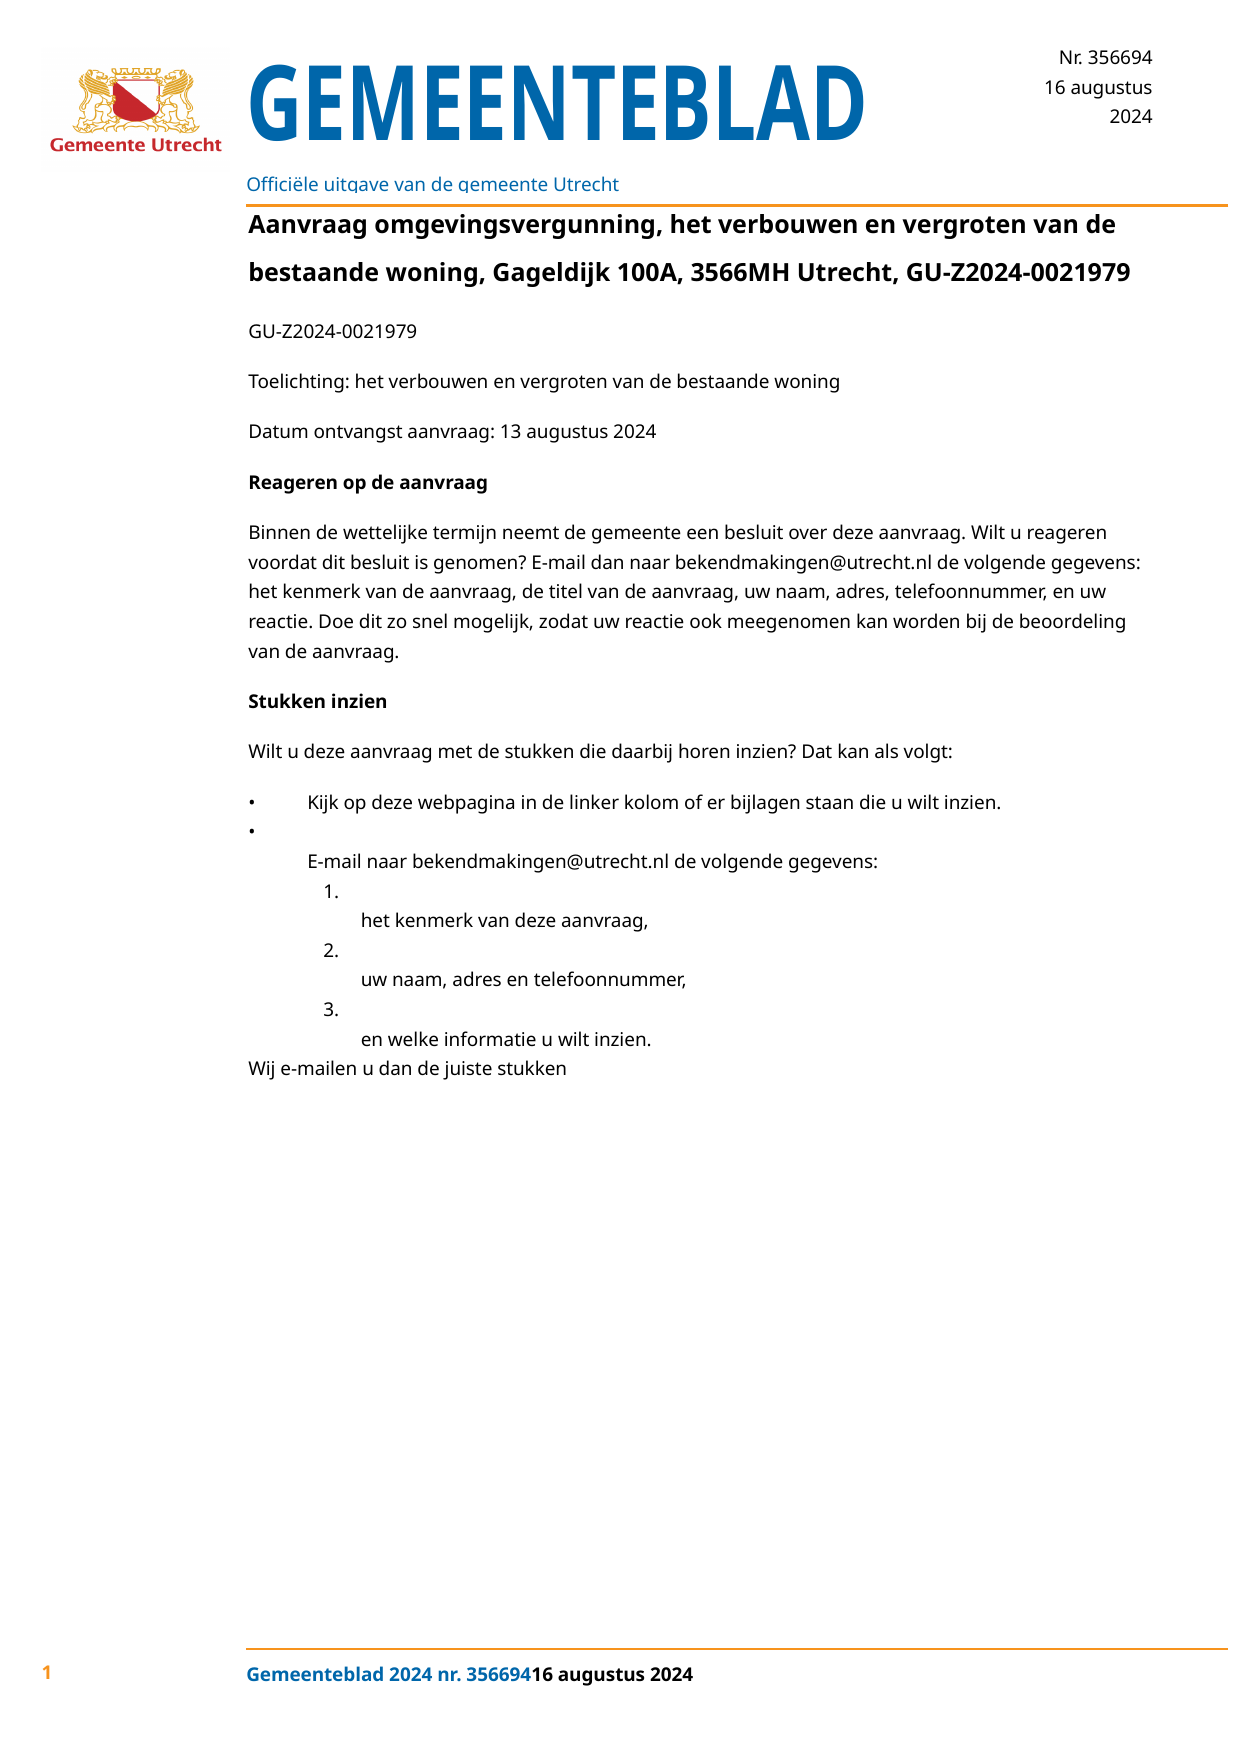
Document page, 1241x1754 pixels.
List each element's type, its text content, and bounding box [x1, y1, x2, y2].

list en welke informatie u wilt inzien. [323, 1026, 1152, 1052]
text GU-Z2024-0021979 [248, 318, 1152, 344]
text Wilt u deze aanvraag met de stukken die daarbij horen inzien? Dat kan als volgt: [248, 739, 1152, 764]
text Wij e-mailen u dan de juiste stukken [248, 1055, 1152, 1081]
text Stukken inzien [248, 688, 1152, 714]
text Toelichting: het verbouwen en vergroten van de bestaande woning [248, 368, 1152, 394]
list Kijk op deze webpagina in de linker kolom of er bijlagen staan die u wilt inzien. [248, 789, 1152, 815]
text Binnen de wettelijke termijn neemt de gemeente een besluit over deze aanvraag. Wilt u reageren voordat dit besluit is genomen? E-mail dan naar bekendmakingen@utrecht.nl de volgende gegevens: het kenmerk van de aanvraag, de titel van de aanvraag, uw naam, adres, telefoonnummer, en uw reactie. Doe dit zo snel mogelijk, zodat uw reactie ook meegenomen kan worden bij de beoordeling van de aanvraag. [248, 519, 1152, 664]
text Aanvraag omgevingsvergunning, het verbouwen en vergroten van de bestaande woning, Gageldijk 100A, 3566MH Utrecht, GU-Z2024-0021979 [248, 207, 1152, 288]
list het kenmerk van deze aanvraag, [323, 907, 1152, 933]
picture [41, 47, 231, 172]
text Datum ontvangst aanvraag: 13 augustus 2024 [248, 419, 1152, 444]
list E-mail naar bekendmakingen@utrecht.nl de volgende gegevens: [248, 848, 1152, 874]
list uw naam, adres en telefoonnummer, [323, 967, 1152, 992]
text Reageren op de aanvraag [248, 469, 1152, 495]
